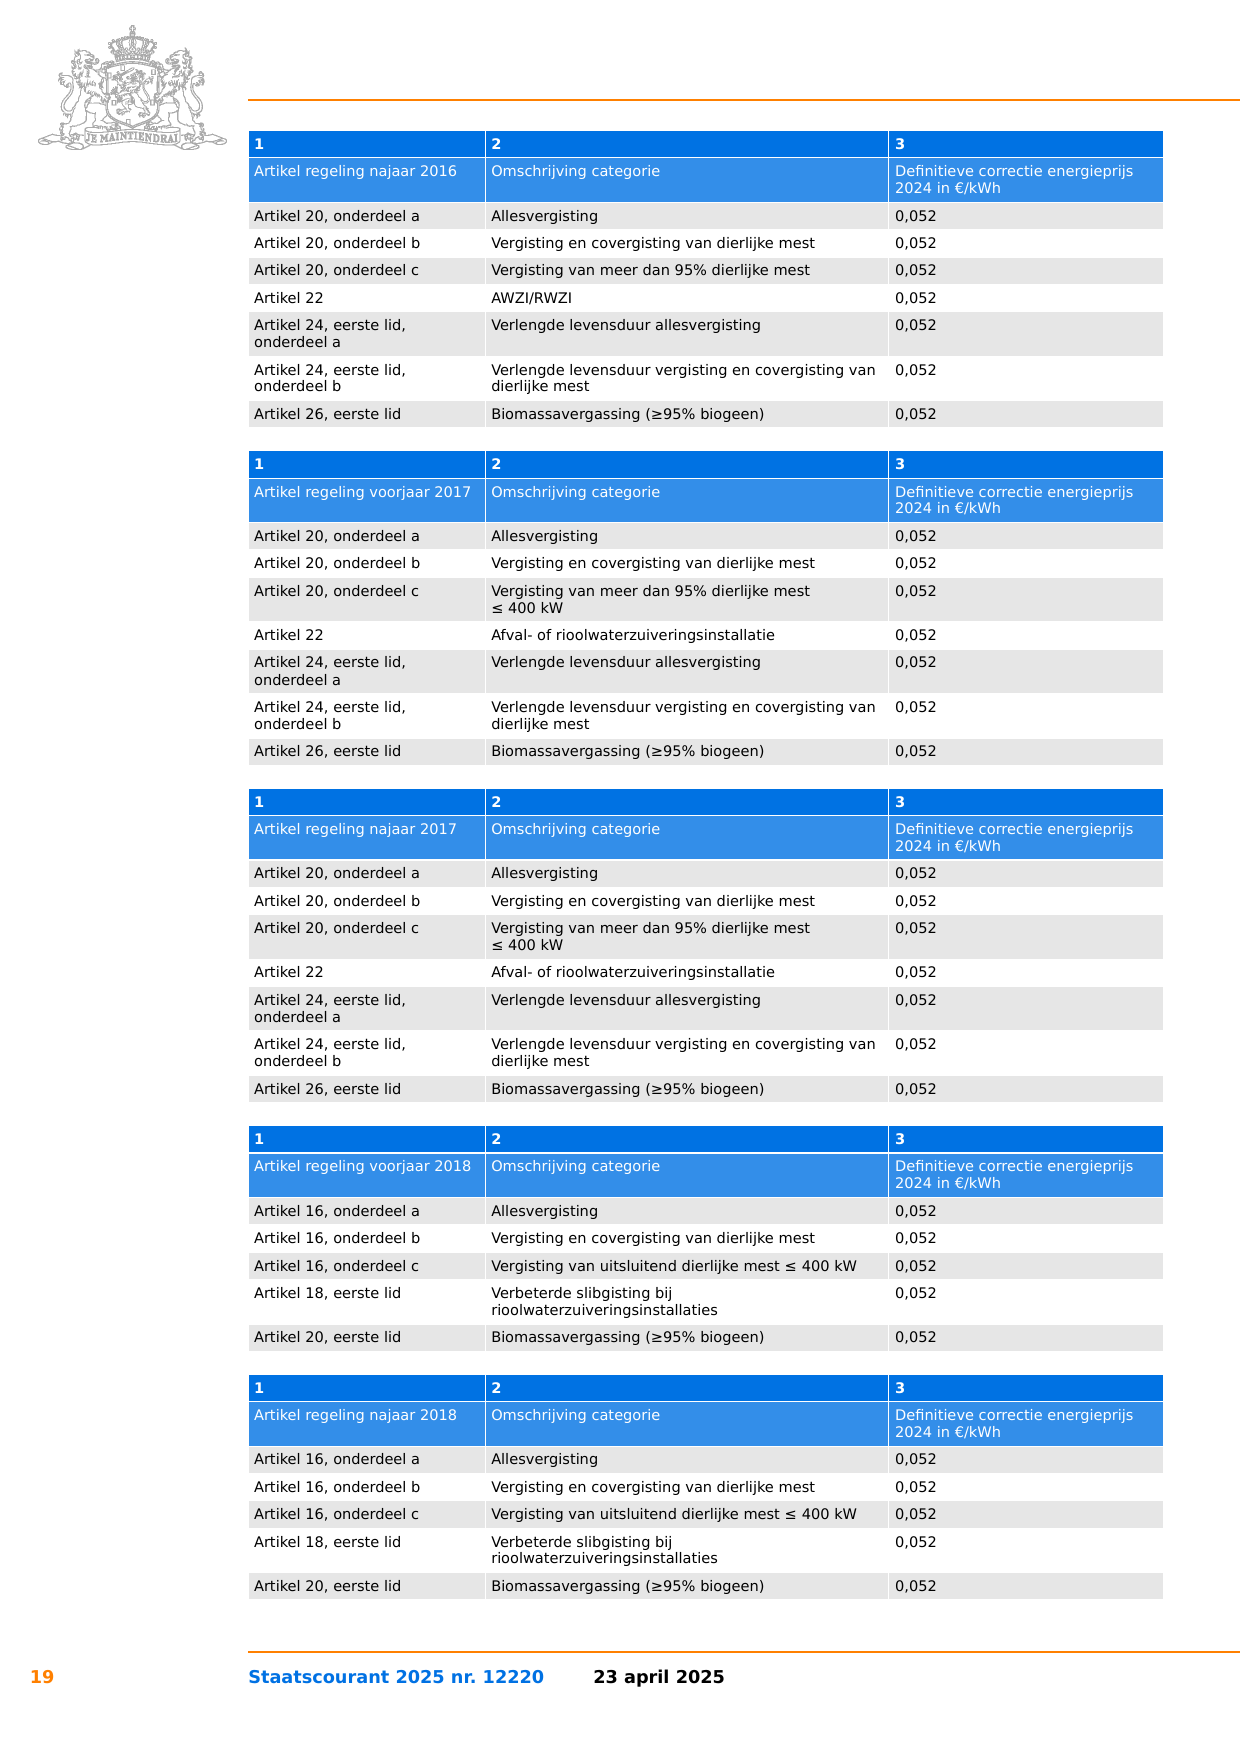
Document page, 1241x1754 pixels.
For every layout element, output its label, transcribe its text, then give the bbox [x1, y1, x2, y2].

table_cell Artikel 20, onderdeel a [249, 203, 485, 229]
table_cell Afval- of rioolwaterzuiveringsinstallatie [486, 622, 888, 649]
table_cell Allesvergisting [486, 861, 888, 887]
table_cell Verbeterde slibgisting bij rioolwaterzuiveringsinstallaties [486, 1280, 888, 1323]
table_cell Artikel 26, eerste lid [249, 1076, 485, 1102]
table_cell Verbeterde slibgisting bij rioolwaterzuiveringsinstallaties [486, 1529, 888, 1572]
table_cell 0,052 [889, 1253, 1163, 1279]
table_cell 0,052 [889, 523, 1163, 549]
table_header 3 [889, 451, 1163, 478]
table_cell Artikel 24, eerste lid, onderdeel a [249, 312, 485, 356]
table_cell Artikel 20, onderdeel b [249, 551, 485, 577]
table_cell Artikel 20, eerste lid [249, 1325, 485, 1351]
table_cell Artikel regeling najaar 2018 [249, 1402, 485, 1446]
table_cell 0,052 [889, 203, 1163, 229]
table_cell 0,052 [889, 650, 1163, 693]
table_header 2 [486, 789, 888, 815]
table_cell Vergisting van meer dan 95% dierlijke mest ≤ 400 kW [486, 578, 888, 621]
table_cell Artikel 18, eerste lid [249, 1529, 485, 1572]
table_cell Biomassavergassing (≥95% biogeen) [486, 1325, 888, 1351]
table_cell 0,052 [889, 357, 1163, 400]
table_cell Artikel 26, eerste lid [249, 401, 485, 427]
table_cell Artikel 18, eerste lid [249, 1280, 485, 1323]
table_cell Artikel 24, eerste lid, onderdeel b [249, 1031, 485, 1075]
table_cell 0,052 [889, 312, 1163, 356]
table_cell Artikel 20, onderdeel b [249, 230, 485, 256]
table_cell Vergisting van uitsluitend dierlijke mest ≤ 400 kW [486, 1501, 888, 1528]
table_cell AWZI/RWZI [486, 285, 888, 311]
table_cell 0,052 [889, 551, 1163, 577]
table_cell Definitieve correctie energieprijs 2024 in €/kWh [889, 816, 1163, 859]
table_cell Biomassavergassing (≥95% biogeen) [486, 401, 888, 427]
table_cell Artikel 16, onderdeel c [249, 1501, 485, 1528]
table_cell Vergisting van uitsluitend dierlijke mest ≤ 400 kW [486, 1253, 888, 1279]
table_cell Artikel 24, eerste lid, onderdeel b [249, 694, 485, 737]
table_header 2 [486, 451, 888, 478]
table_cell Artikel 16, onderdeel b [249, 1474, 485, 1500]
table_header 2 [486, 1375, 888, 1401]
table_cell Vergisting en covergisting van dierlijke mest [486, 1225, 888, 1252]
table_cell Omschrijving categorie [486, 1402, 888, 1446]
table_cell 0,052 [889, 285, 1163, 311]
table_cell 0,052 [889, 1225, 1163, 1252]
table_cell Artikel 16, onderdeel c [249, 1253, 485, 1279]
table_cell 0,052 [889, 1280, 1163, 1323]
table_cell Omschrijving categorie [486, 158, 888, 202]
table_cell Artikel regeling najaar 2016 [249, 158, 485, 202]
table_cell 0,052 [889, 578, 1163, 621]
table_header 1 [249, 789, 485, 815]
table_cell Biomassavergassing (≥95% biogeen) [486, 739, 888, 765]
table_cell Vergisting en covergisting van dierlijke mest [486, 551, 888, 577]
table_header 2 [486, 131, 888, 157]
table_cell Artikel 26, eerste lid [249, 739, 485, 765]
table_cell Biomassavergassing (≥95% biogeen) [486, 1573, 888, 1599]
table_cell Artikel 16, onderdeel a [249, 1447, 485, 1473]
table_cell 0,052 [889, 888, 1163, 914]
table_cell Artikel regeling voorjaar 2018 [249, 1154, 485, 1197]
table_cell 0,052 [889, 1474, 1163, 1500]
table_cell Artikel 24, eerste lid, onderdeel b [249, 357, 485, 400]
table_cell 0,052 [889, 1447, 1163, 1473]
table_cell Artikel 22 [249, 285, 485, 311]
table_cell Allesvergisting [486, 1447, 888, 1473]
table_cell Artikel 20, onderdeel c [249, 915, 485, 959]
table_cell Artikel 22 [249, 622, 485, 649]
table_cell 0,052 [889, 1501, 1163, 1528]
table_cell Definitieve correctie energieprijs 2024 in €/kWh [889, 158, 1163, 202]
table_header 1 [249, 1126, 485, 1152]
table_cell 0,052 [889, 401, 1163, 427]
table_cell 0,052 [889, 258, 1163, 284]
table_cell 0,052 [889, 694, 1163, 737]
table_cell Verlengde levensduur vergisting en covergisting van dierlijke mest [486, 694, 888, 737]
table_header 1 [249, 131, 485, 157]
table_cell 0,052 [889, 1325, 1163, 1351]
table_cell 0,052 [889, 987, 1163, 1030]
table_header 3 [889, 1126, 1163, 1152]
table_cell 0,052 [889, 1529, 1163, 1572]
table_cell Definitieve correctie energieprijs 2024 in €/kWh [889, 1402, 1163, 1446]
table_header 1 [249, 1375, 485, 1401]
table_cell Verlengde levensduur allesvergisting [486, 650, 888, 693]
table_cell Artikel 20, onderdeel b [249, 888, 485, 914]
table_cell 0,052 [889, 1076, 1163, 1102]
table_cell 0,052 [889, 739, 1163, 765]
table_cell Artikel 22 [249, 960, 485, 986]
table_header 3 [889, 789, 1163, 815]
table_cell Verlengde levensduur allesvergisting [486, 987, 888, 1030]
table_cell Vergisting en covergisting van dierlijke mest [486, 1474, 888, 1500]
table_cell Vergisting van meer dan 95% dierlijke mest ≤ 400 kW [486, 915, 888, 959]
table_cell Allesvergisting [486, 1198, 888, 1224]
table_cell Afval- of rioolwaterzuiveringsinstallatie [486, 960, 888, 986]
table_cell Artikel 16, onderdeel a [249, 1198, 485, 1224]
table_cell Artikel regeling najaar 2017 [249, 816, 485, 859]
table_cell Verlengde levensduur allesvergisting [486, 312, 888, 356]
table_cell 0,052 [889, 861, 1163, 887]
table_cell Vergisting van meer dan 95% dierlijke mest [486, 258, 888, 284]
table_cell Definitieve correctie energieprijs 2024 in €/kWh [889, 479, 1163, 522]
table_cell Definitieve correctie energieprijs 2024 in €/kWh [889, 1154, 1163, 1197]
table_cell 0,052 [889, 1031, 1163, 1075]
table_cell 0,052 [889, 1198, 1163, 1224]
table_cell Omschrijving categorie [486, 1154, 888, 1197]
table_cell Verlengde levensduur vergisting en covergisting van dierlijke mest [486, 357, 888, 400]
table_cell 0,052 [889, 915, 1163, 959]
table_cell Artikel 20, onderdeel a [249, 861, 485, 887]
table_header 2 [486, 1126, 888, 1152]
table_cell Artikel 16, onderdeel b [249, 1225, 485, 1252]
table_cell 0,052 [889, 960, 1163, 986]
table_cell 0,052 [889, 622, 1163, 649]
table_cell Artikel regeling voorjaar 2017 [249, 479, 485, 522]
table_cell Biomassavergassing (≥95% biogeen) [486, 1076, 888, 1102]
table_cell Omschrijving categorie [486, 479, 888, 522]
table_cell Vergisting en covergisting van dierlijke mest [486, 230, 888, 256]
table_cell Artikel 20, eerste lid [249, 1573, 485, 1599]
table_cell Allesvergisting [486, 203, 888, 229]
table_header 1 [249, 451, 485, 478]
table_cell Verlengde levensduur vergisting en covergisting van dierlijke mest [486, 1031, 888, 1075]
table_cell Artikel 20, onderdeel a [249, 523, 485, 549]
table_cell 0,052 [889, 230, 1163, 256]
table_cell Omschrijving categorie [486, 816, 888, 859]
table_cell Vergisting en covergisting van dierlijke mest [486, 888, 888, 914]
table_cell Artikel 24, eerste lid, onderdeel a [249, 987, 485, 1030]
picture [38, 25, 227, 150]
table_cell Artikel 20, onderdeel c [249, 578, 485, 621]
table_header 3 [889, 1375, 1163, 1401]
table_cell 0,052 [889, 1573, 1163, 1599]
table_cell Allesvergisting [486, 523, 888, 549]
table_cell Artikel 20, onderdeel c [249, 258, 485, 284]
table_cell Artikel 24, eerste lid, onderdeel a [249, 650, 485, 693]
table_header 3 [889, 131, 1163, 157]
